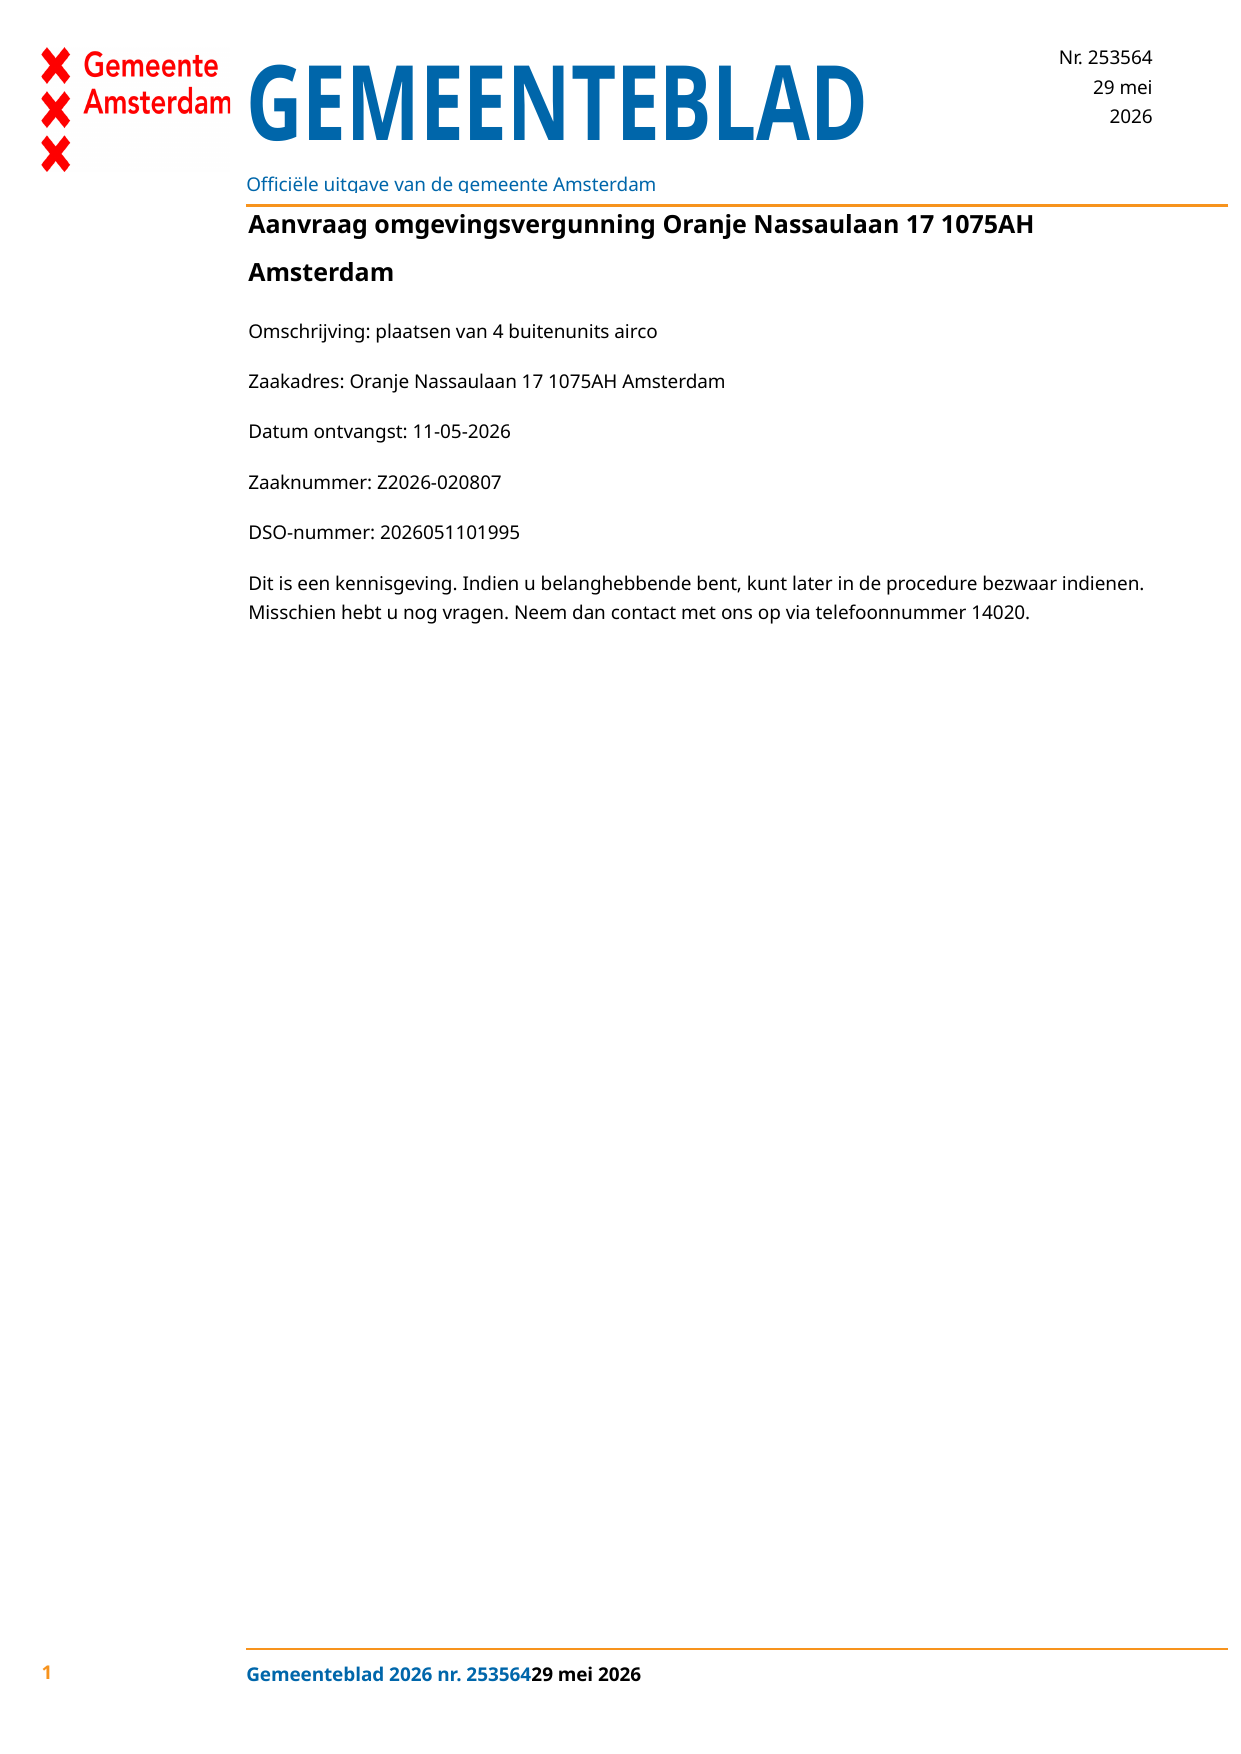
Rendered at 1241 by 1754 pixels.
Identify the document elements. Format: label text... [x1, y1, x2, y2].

text DSO-nummer: 2026051101995 [248, 519, 1152, 545]
picture [41, 47, 231, 172]
text Zaaknummer: Z2026-020807 [248, 469, 1152, 495]
text Dit is een kennisgeving. Indien u belanghebbende bent, kunt later in de procedure bezwaar indienen. Misschien hebt u nog vragen. Neem dan contact met ons op via telefoonnummer 14020. [248, 570, 1152, 625]
text Datum ontvangst: 11-05-2026 [248, 419, 1152, 444]
text Zaakadres: Oranje Nassaulaan 17 1075AH Amsterdam [248, 368, 1152, 394]
text Omschrijving: plaatsen van 4 buitenunits airco [248, 318, 1152, 344]
text Aanvraag omgevingsvergunning Oranje Nassaulaan 17 1075AH Amsterdam [248, 207, 1152, 288]
